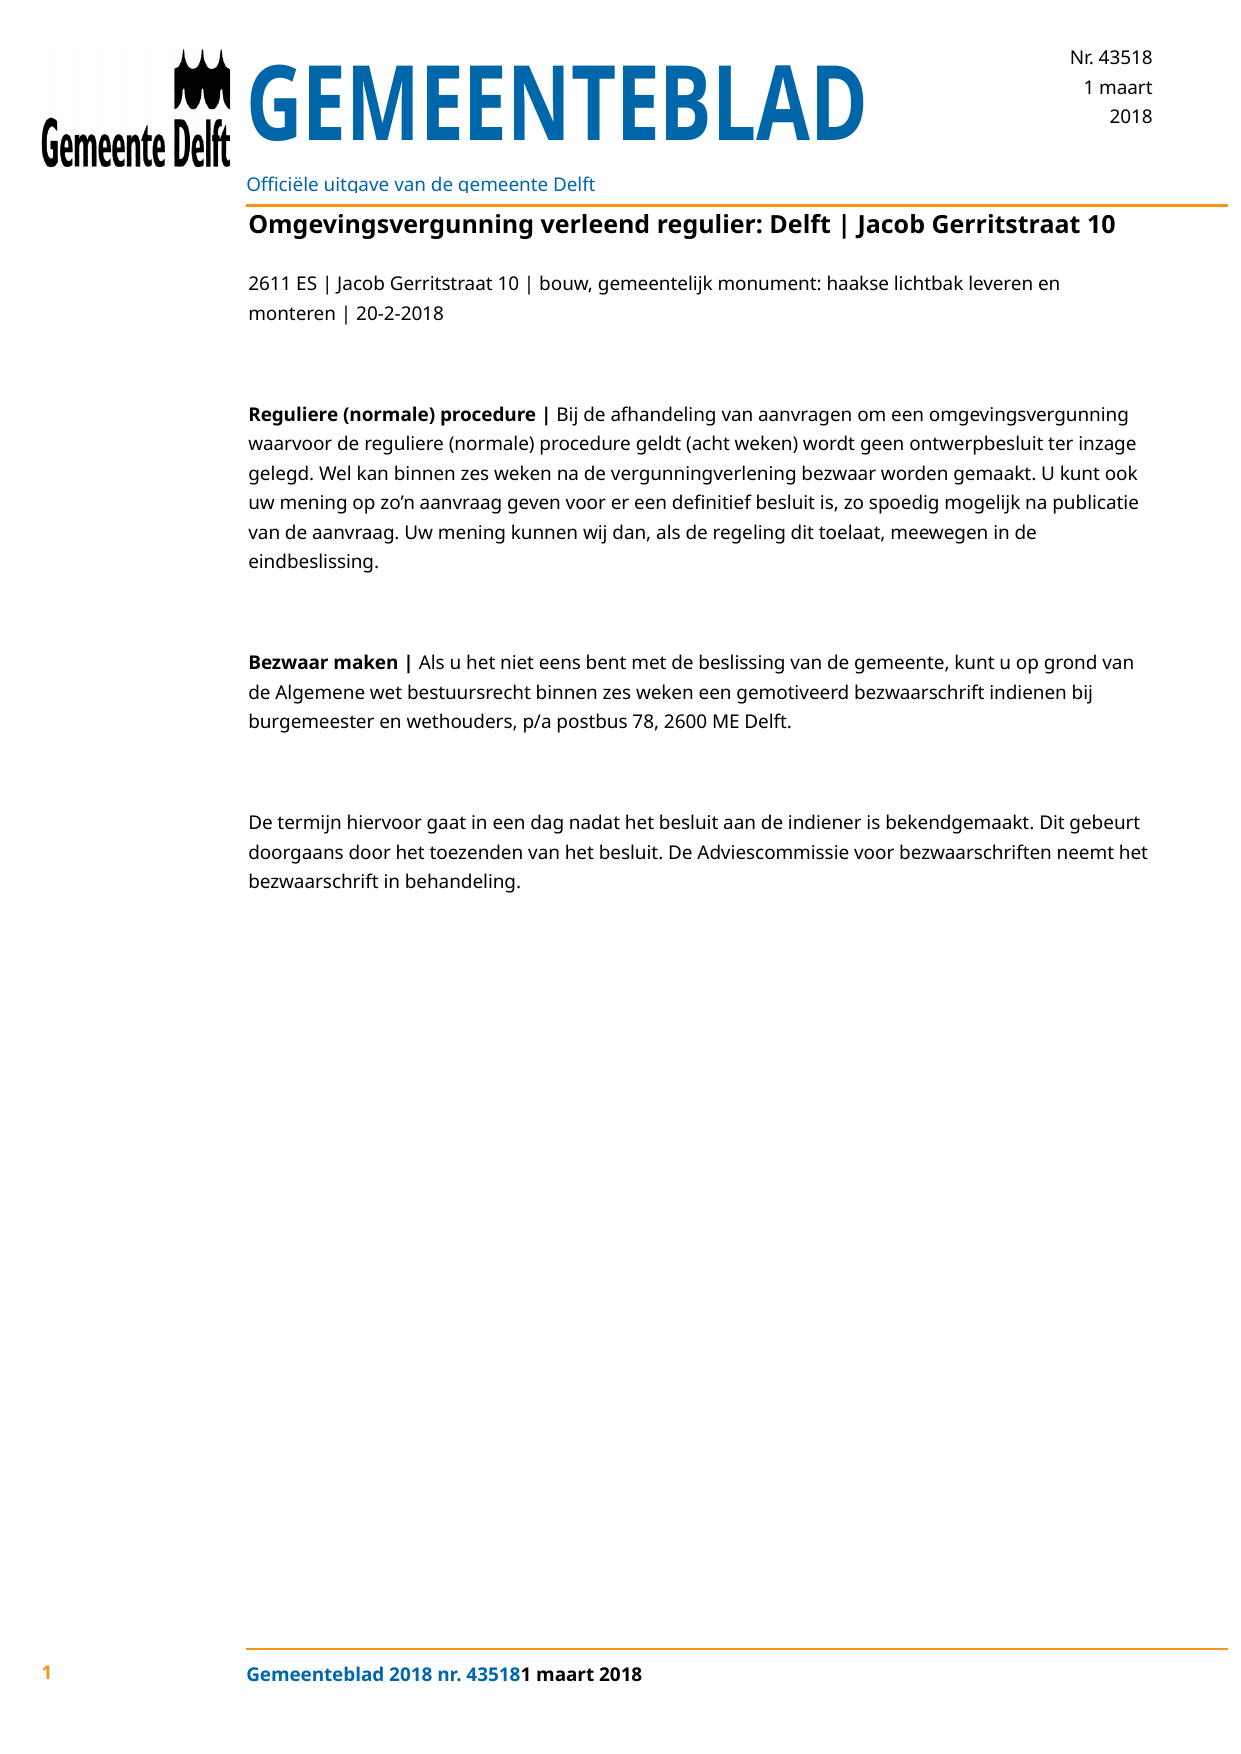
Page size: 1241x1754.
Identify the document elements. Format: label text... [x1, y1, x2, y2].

picture [41, 47, 231, 172]
text Omgevingsvergunning verleend regulier: Delft | Jacob Gerritstraat 10 [248, 207, 1152, 241]
text Reguliere (normale) procedure | Bij de afhandeling van aanvragen om een omgevingsvergunning waarvoor de reguliere (normale) procedure geldt (acht weken) wordt geen ontwerpbesluit ter inzage gelegd. Wel kan binnen zes weken na de vergunningverlening bezwaar worden gemaakt. U kunt ook uw mening op zo’n aanvraag geven voor er een definitief besluit is, zo spoedig mogelijk na publicatie van de aanvraag. Uw mening kunnen wij dan, als de regeling dit toelaat, meewegen in de eindbeslissing. [248, 401, 1152, 574]
text 2611 ES | Jacob Gerritstraat 10 | bouw, gemeentelijk monument: haakse lichtbak leveren en monteren | 20-2-2018 [248, 270, 1152, 326]
text Bezwaar maken | Als u het niet eens bent met de beslissing van de gemeente, kunt u op grond van de Algemene wet bestuursrecht binnen zes weken een gemotiveerd bezwaarschrift indienen bij burgemeester en wethouders, p/a postbus 78, 2600 ME Delft. [248, 649, 1152, 734]
text De termijn hiervoor gaat in een dag nadat het besluit aan de indiener is bekendgemaakt. Dit gebeurt doorgaans door het toezenden van het besluit. De Adviescommissie voor bezwaarschriften neemt het bezwaarschrift in behandeling. [248, 809, 1152, 894]
